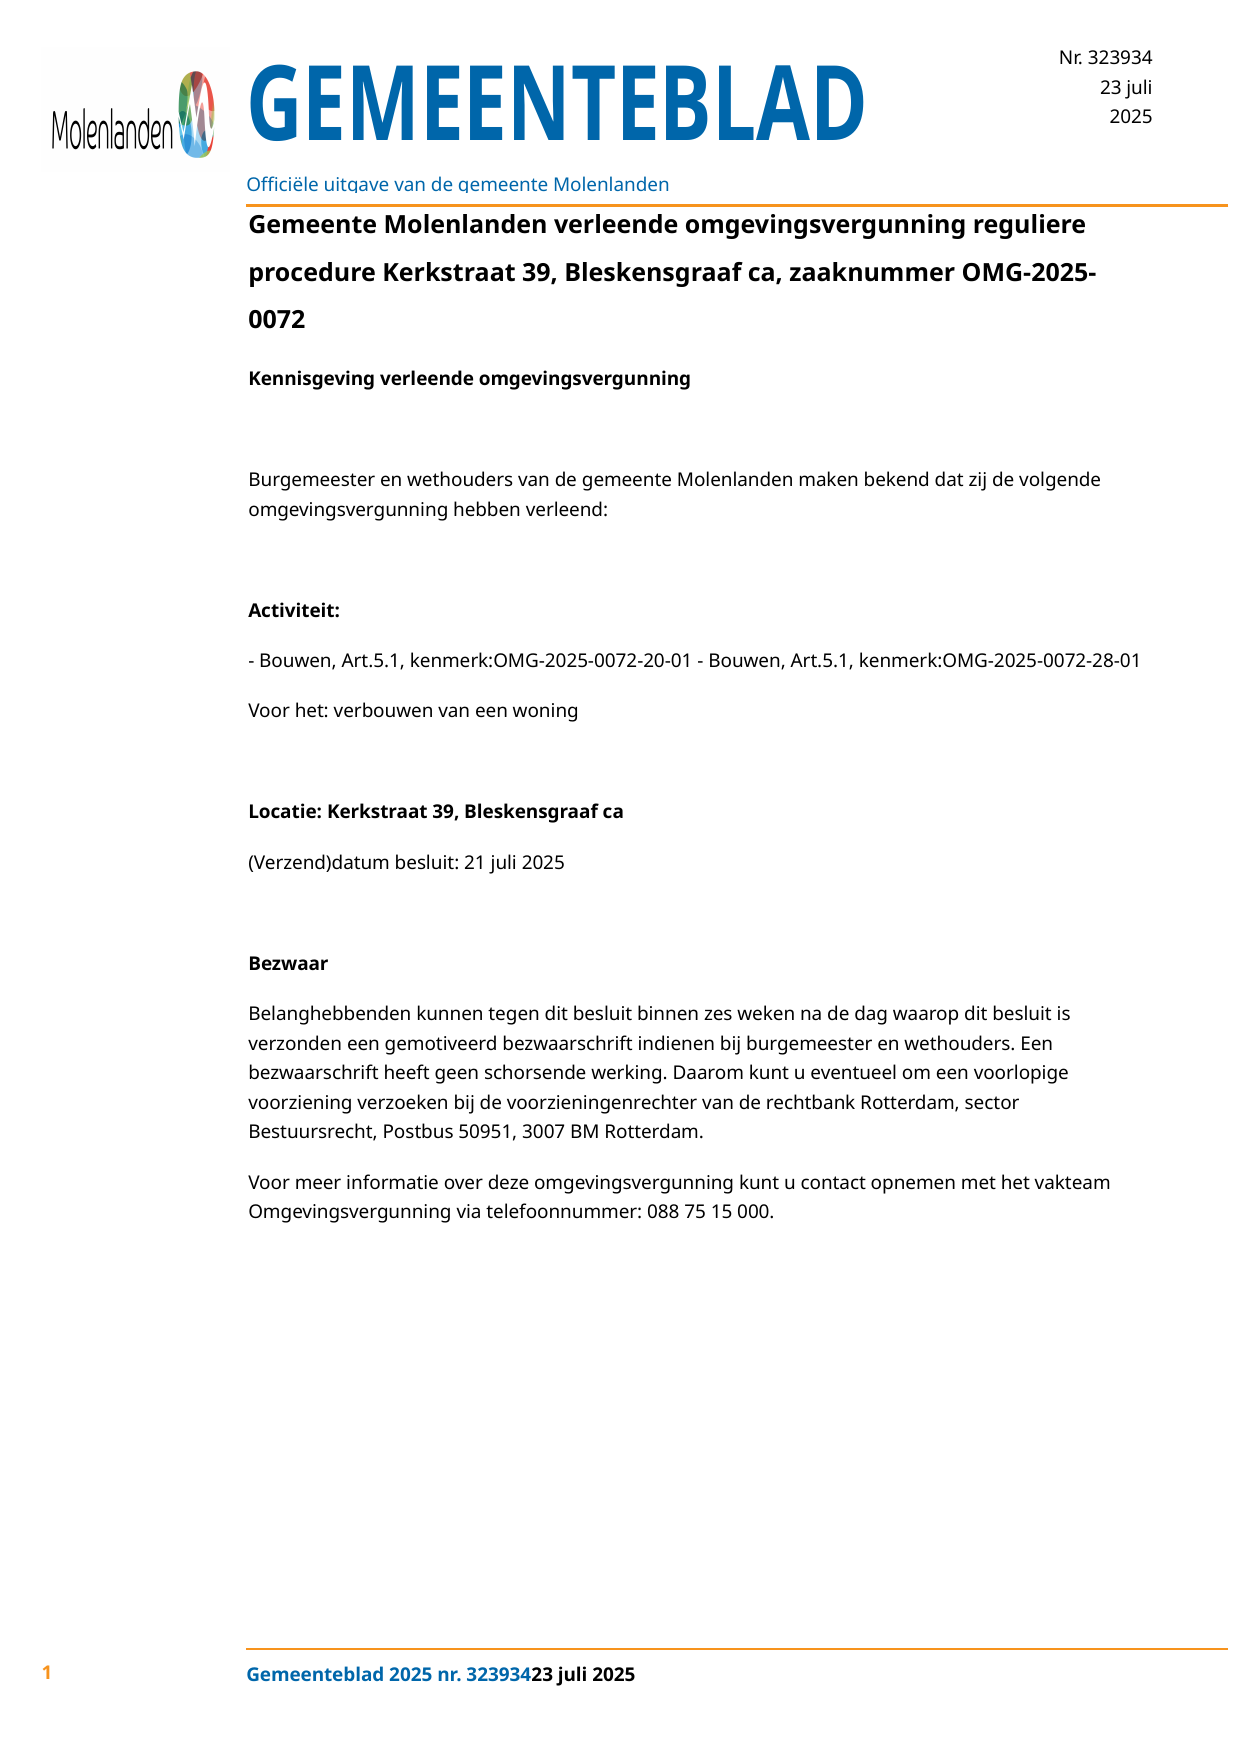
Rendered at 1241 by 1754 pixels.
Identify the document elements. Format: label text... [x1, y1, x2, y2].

text Voor meer informatie over deze omgevingsvergunning kunt u contact opnemen met het vakteam Omgevingsvergunning via telefoonnummer: 088 75 15 000. [248, 1169, 1152, 1224]
text Activiteit: [248, 597, 1152, 622]
text Burgemeester en wethouders van de gemeente Molenlanden maken bekend dat zij de volgende omgevingsvergunning hebben verleend: [248, 466, 1152, 522]
text - Bouwen, Art.5.1, kenmerk:OMG-2025-0072-20-01 - Bouwen, Art.5.1, kenmerk:OMG-2025-0072-28-01 [248, 647, 1152, 673]
text (Verzend)datum besluit: 21 juli 2025 [248, 849, 1152, 874]
text Kennisgeving verleende omgevingsvergunning [248, 366, 1152, 391]
text Gemeente Molenlanden verleende omgevingsvergunning reguliere procedure Kerkstraat 39, Bleskensgraaf ca, zaaknummer OMG-2025-0072 [248, 207, 1152, 336]
text Voor het: verbouwen van een woning [248, 698, 1152, 723]
picture [41, 47, 231, 172]
text Locatie: Kerkstraat 39, Bleskensgraaf ca [248, 798, 1152, 824]
text Bezwaar [248, 950, 1152, 975]
text Belanghebbenden kunnen tegen dit besluit binnen zes weken na de dag waarop dit besluit is verzonden een gemotiveerd bezwaarschrift indienen bij burgemeester en wethouders. Een bezwaarschrift heeft geen schorsende werking. Daarom kunt u eventueel om een voorlopige voorziening verzoeken bij de voorzieningenrechter van de rechtbank Rotterdam, sector Bestuursrecht, Postbus 50951, 3007 BM Rotterdam. [248, 1000, 1152, 1144]
